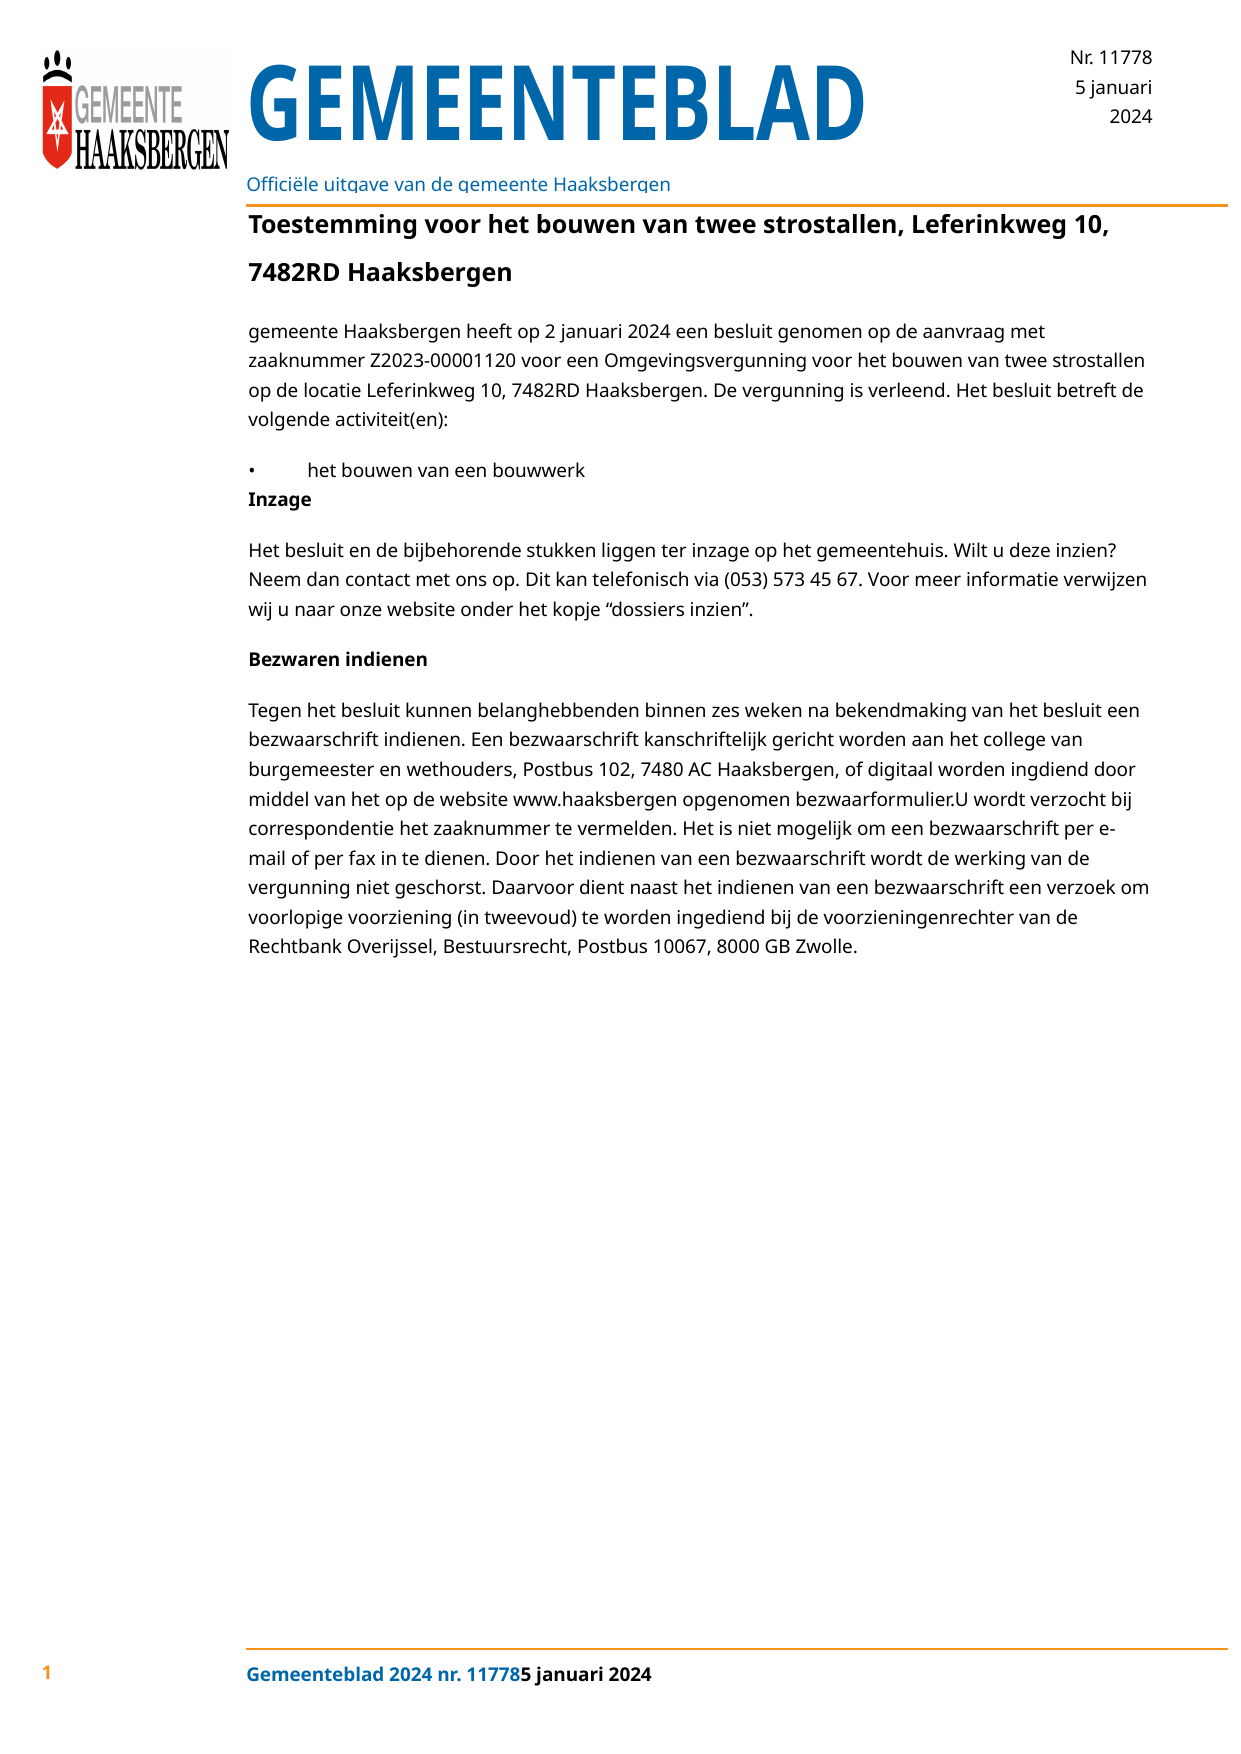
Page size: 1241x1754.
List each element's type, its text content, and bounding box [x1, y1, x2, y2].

text gemeente Haaksbergen heeft op 2 januari 2024 een besluit genomen op de aanvraag met zaaknummer Z2023-00001120 voor een Omgevingsvergunning voor het bouwen van twee strostallen op de locatie Leferinkweg 10, 7482RD Haaksbergen. De vergunning is verleend. Het besluit betreft de volgende activiteit(en): [248, 318, 1152, 432]
picture [41, 47, 231, 172]
text Toestemming voor het bouwen van twee strostallen, Leferinkweg 10, 7482RD Haaksbergen [248, 207, 1152, 288]
text Tegen het besluit kunnen belanghebbenden binnen zes weken na bekendmaking van het besluit een bezwaarschrift indienen. Een bezwaarschrift kanschriftelijk gericht worden aan het college van burgemeester en wethouders, Postbus 102, 7480 AC Haaksbergen, of digitaal worden ingdiend door middel van het op de website www.haaksbergen opgenomen bezwaarformulier.U wordt verzocht bij correspondentie het zaaknummer te vermelden. Het is niet mogelijk om een bezwaarschrift per e-mail of per fax in te dienen. Door het indienen van een bezwaarschrift wordt de werking van de vergunning niet geschorst. Daarvoor dient naast het indienen van een bezwaarschrift een verzoek om voorlopige voorziening (in tweevoud) te worden ingediend bij de voorzieningenrechter van de Rechtbank Overijssel, Bestuursrecht, Postbus 10067, 8000 GB Zwolle. [248, 697, 1152, 959]
text Het besluit en de bijbehorende stukken liggen ter inzage op het gemeentehuis. Wilt u deze inzien? Neem dan contact met ons op. Dit kan telefonisch via (053) 573 45 67. Voor meer informatie verwijzen wij u naar onze website onder het kopje “dossiers inzien”. [248, 537, 1152, 622]
list het bouwen van een bouwwerk [248, 457, 1152, 483]
text Inzage [248, 487, 1152, 512]
text Bezwaren indienen [248, 647, 1152, 672]
